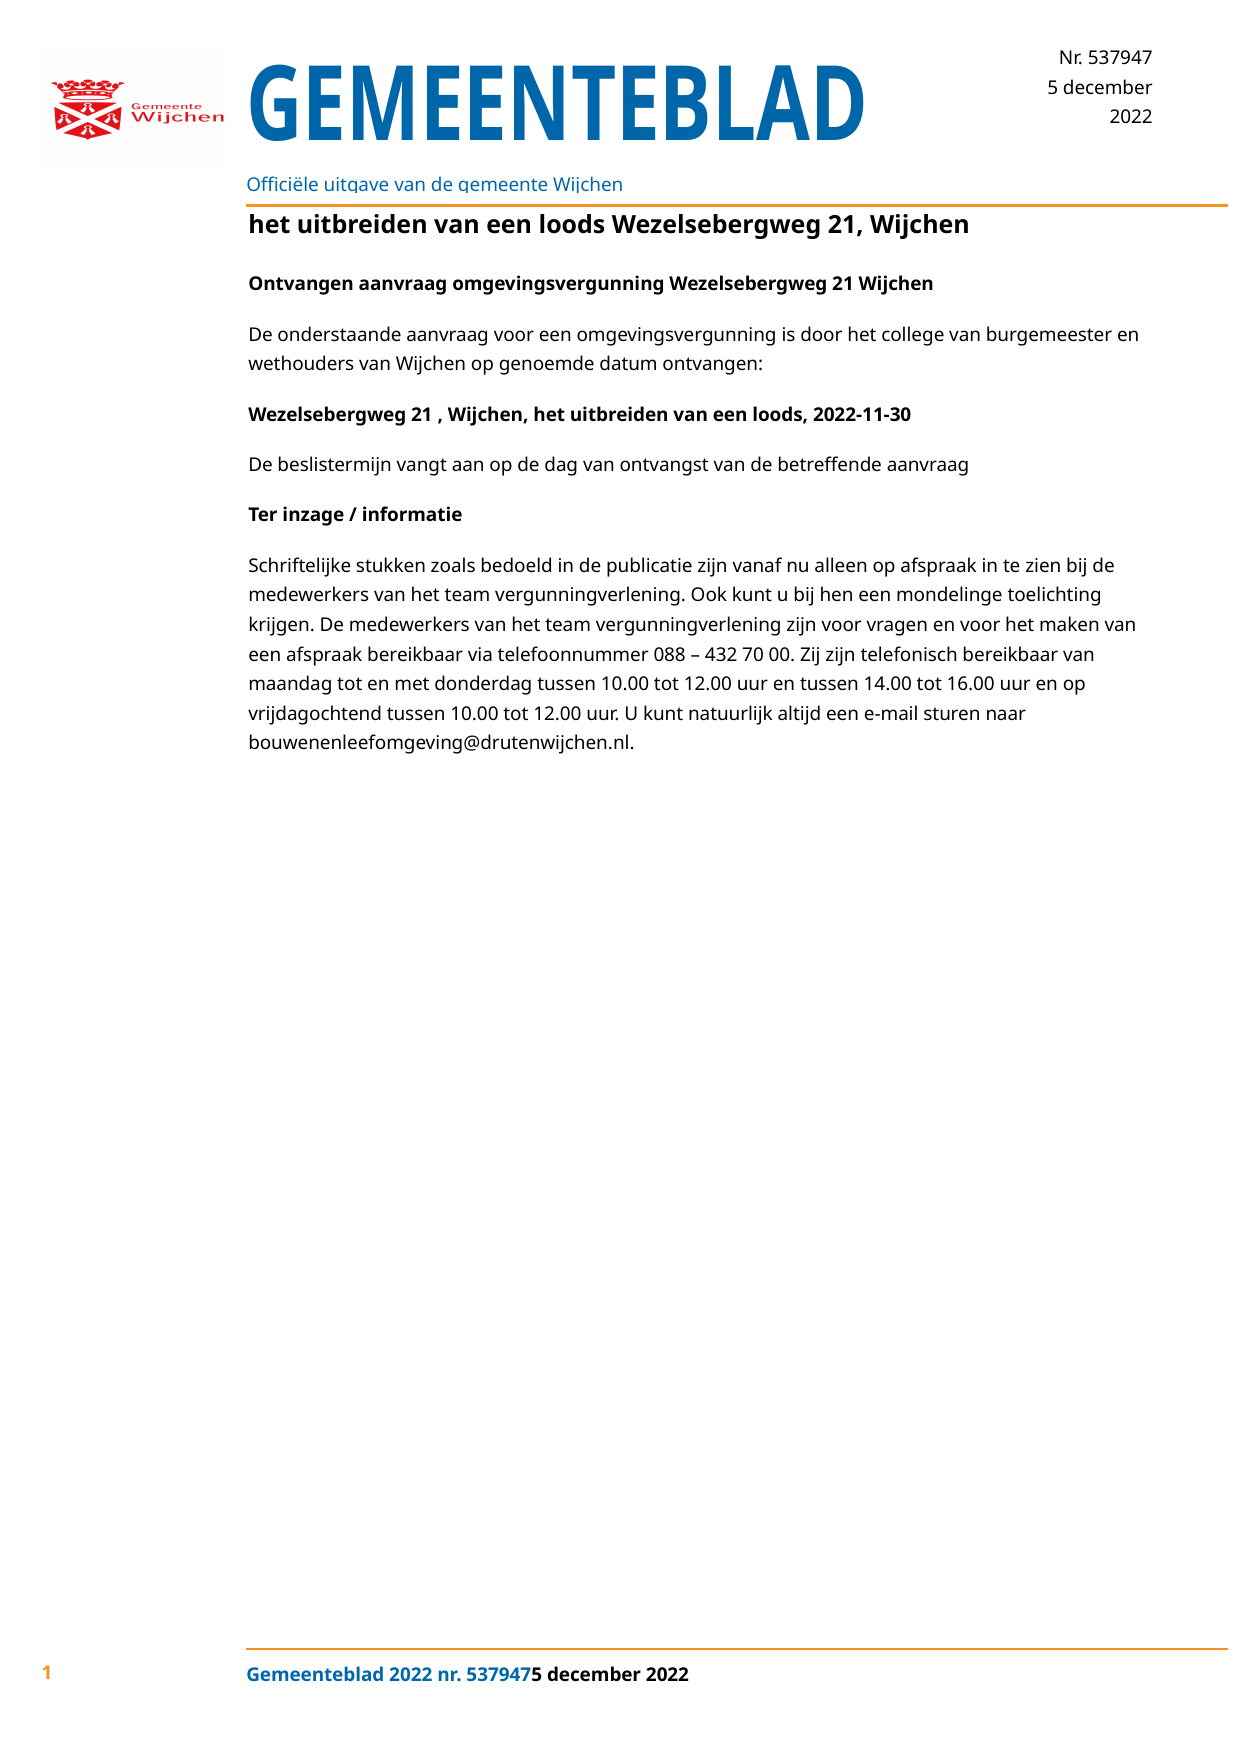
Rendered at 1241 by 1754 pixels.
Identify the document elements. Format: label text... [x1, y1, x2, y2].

text Wezelsebergweg 21 , Wijchen, het uitbreiden van een loods, 2022-11-30 [248, 401, 1152, 426]
picture [41, 47, 231, 172]
text Ter inzage / informatie [248, 502, 1152, 527]
text Schriftelijke stukken zoals bedoeld in de publicatie zijn vanaf nu alleen op afspraak in te zien bij de medewerkers van het team vergunningverlening. Ook kunt u bij hen een mondelinge toelichting krijgen. De medewerkers van het team vergunningverlening zijn voor vragen en voor het maken van een afspraak bereikbaar via telefoonnummer 088 – 432 70 00. Zij zijn telefonisch bereikbaar van maandag tot en met donderdag tussen 10.00 tot 12.00 uur en tussen 14.00 tot 16.00 uur en op vrijdagochtend tussen 10.00 tot 12.00 uur. U kunt natuurlijk altijd een e-mail sturen naar bouwenenleefomgeving@drutenwijchen.nl. [248, 552, 1152, 755]
text het uitbreiden van een loods Wezelsebergweg 21, Wijchen [248, 207, 1152, 241]
text De onderstaande aanvraag voor een omgevingsvergunning is door het college van burgemeester en wethouders van Wijchen op genoemde datum ontvangen: [248, 321, 1152, 376]
text De beslistermijn vangt aan op de dag van ontvangst van de betreffende aanvraag [248, 451, 1152, 477]
text Ontvangen aanvraag omgevingsvergunning Wezelsebergweg 21 Wijchen [248, 270, 1152, 296]
